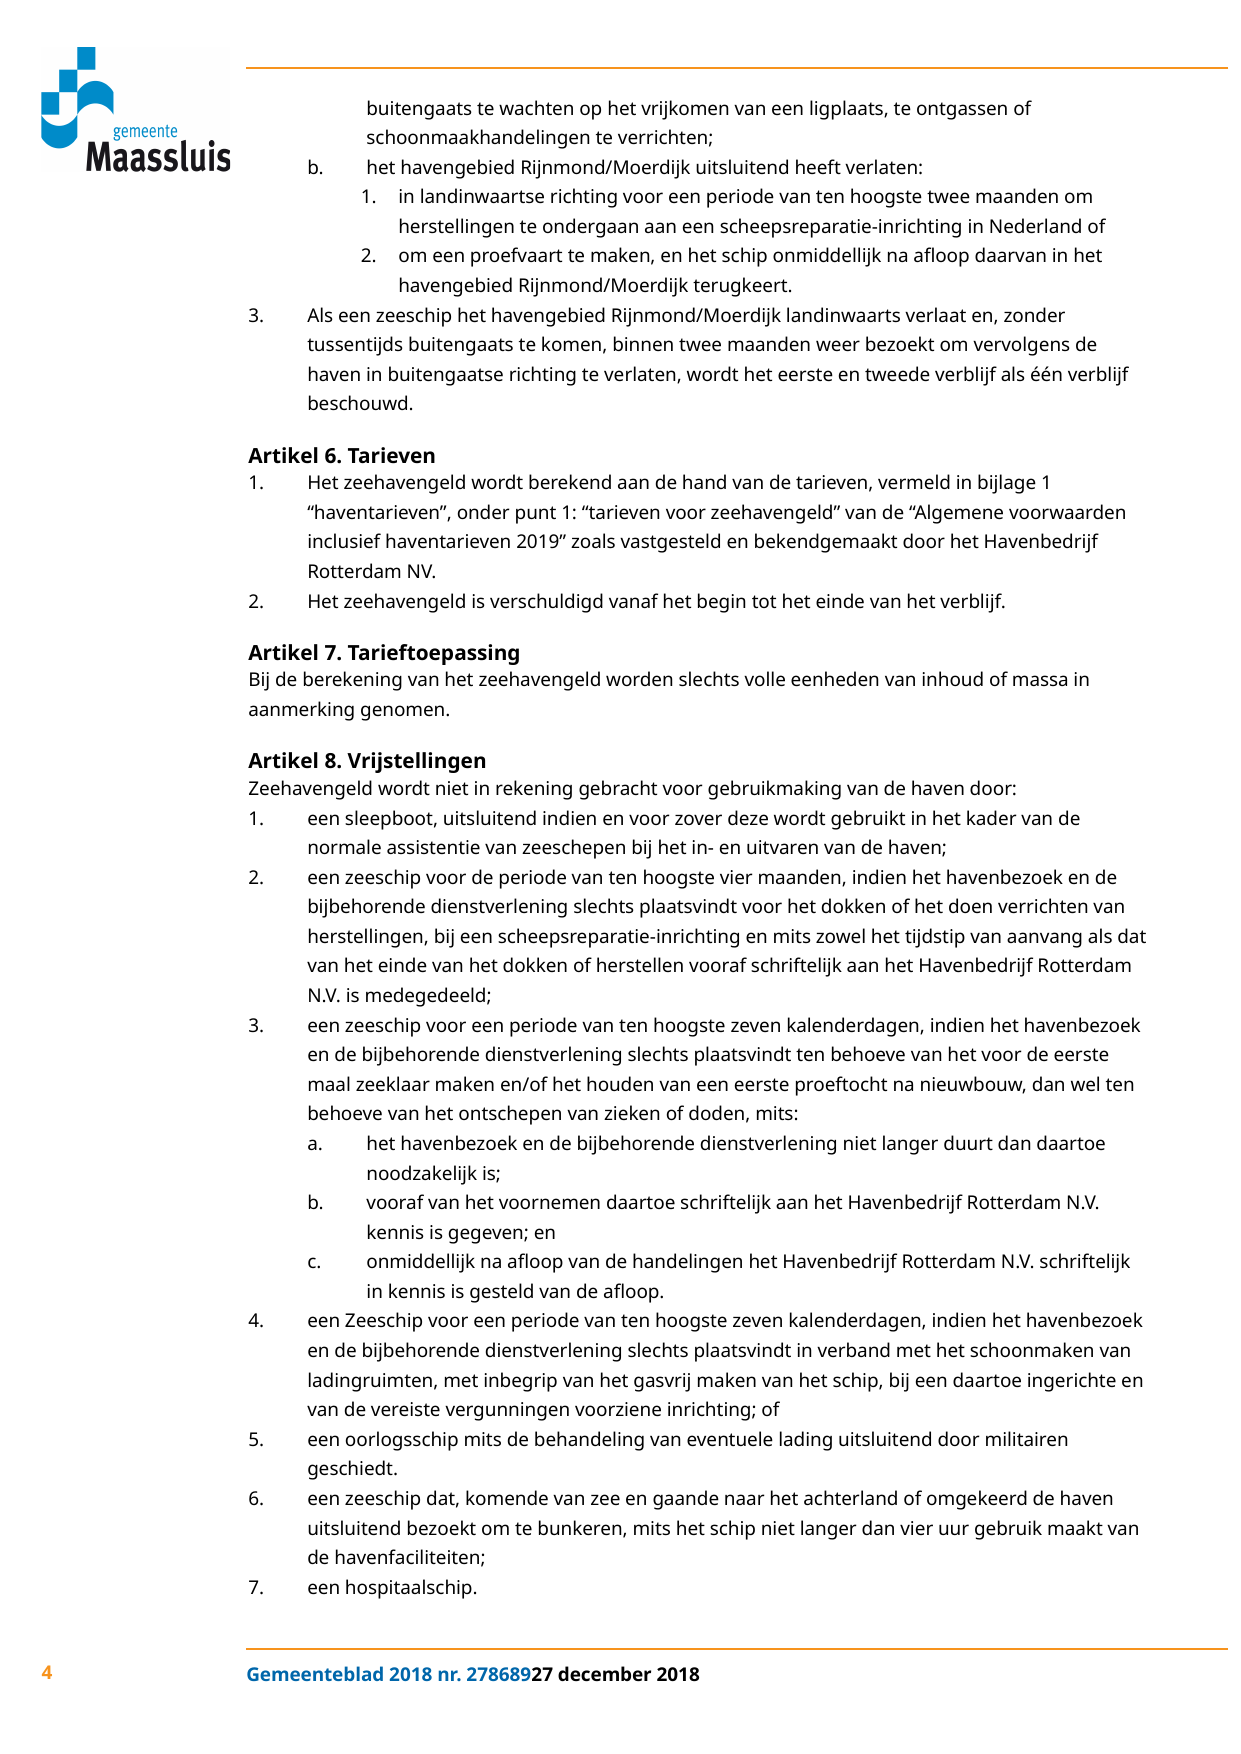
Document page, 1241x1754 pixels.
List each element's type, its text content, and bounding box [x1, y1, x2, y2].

text Zeehavengeld wordt niet in rekening gebracht voor gebruikmaking van de haven door: [248, 775, 1152, 801]
list Als een zeeschip het havengebied Rijnmond/Moerdijk landinwaarts verlaat en, zonder tussentijds buitengaats te komen, binnen twee maanden weer bezoekt om vervolgens de haven in buitengaatse richting te verlaten, wordt het eerste en tweede verblijf als één verblijf beschouwd. [248, 302, 1152, 416]
picture [41, 47, 231, 172]
list een zeeschip dat, komende van zee en gaande naar het achterland of omgekeerd de haven uitsluitend bezoekt om te bunkeren, mits het schip niet langer dan vier uur gebruik maakt van de havenfaciliteiten; [248, 1485, 1152, 1570]
list om een proefvaart te maken, en het schip onmiddellijk na afloop daarvan in het havengebied Rijnmond/Moerdijk terugkeert. [361, 243, 1152, 298]
list vooraf van het voornemen daartoe schriftelijk aan het Havenbedrijf Rotterdam N.V. kennis is gegeven; en [307, 1189, 1152, 1244]
list in landinwaartse richting voor een periode van ten hoogste twee maanden om herstellingen te ondergaan aan een scheepsreparatie-inrichting in Nederland of [361, 183, 1152, 239]
text Artikel 6. Tarieven [248, 441, 1152, 469]
list Het zeehavengeld is verschuldigd vanaf het begin tot het einde van het verblijf. [248, 588, 1152, 613]
list het havengebied Rijnmond/Moerdijk uitsluitend heeft verlaten: [307, 154, 1152, 180]
list buitengaats te wachten op het vrijkomen van een ligplaats, te ontgassen of schoonmaakhandelingen te verrichten; [307, 95, 1152, 150]
list het havenbezoek en de bijbehorende dienstverlening niet langer duurt dan daartoe noodzakelijk is; [307, 1130, 1152, 1185]
list onmiddellijk na afloop van de handelingen het Havenbedrijf Rotterdam N.V. schriftelijk in kennis is gesteld van de afloop. [307, 1248, 1152, 1304]
text Artikel 8. Vrijstellingen [248, 747, 1152, 775]
list een zeeschip voor de periode van ten hoogste vier maanden, indien het havenbezoek en de bijbehorende dienstverlening slechts plaatsvindt voor het dokken of het doen verrichten van herstellingen, bij een scheepsreparatie-inrichting en mits zowel het tijdstip van aanvang als dat van het einde van het dokken of herstellen vooraf schriftelijk aan het Havenbedrijf Rotterdam N.V. is medegedeeld; [248, 864, 1152, 1008]
text Artikel 7. Tarieftoepassing [248, 638, 1152, 667]
list een sleepboot, uitsluitend indien en voor zover deze wordt gebruikt in het kader van de normale assistentie van zeeschepen bij het in- en uitvaren van de haven; [248, 805, 1152, 860]
text Bij de berekening van het zeehavengeld worden slechts volle eenheden van inhoud of massa in aanmerking genomen. [248, 667, 1152, 722]
list Het zeehavengeld wordt berekend aan de hand van de tarieven, vermeld in bijlage 1 “haventarieven”, onder punt 1: “tarieven voor zeehavengeld” van de “Algemene voorwaarden inclusief haventarieven 2019” zoals vastgesteld en bekendgemaakt door het Havenbedrijf Rotterdam NV. [248, 469, 1152, 584]
list een hospitaalschip. [248, 1574, 1152, 1599]
list een oorlogsschip mits de behandeling van eventuele lading uitsluitend door militairen geschiedt. [248, 1426, 1152, 1481]
list een zeeschip voor een periode van ten hoogste zeven kalenderdagen, indien het havenbezoek en de bijbehorende dienstverlening slechts plaatsvindt ten behoeve van het voor de eerste maal zeeklaar maken en/of het houden van een eerste proeftocht na nieuwbouw, dan wel ten behoeve van het ontschepen van zieken of doden, mits: [248, 1012, 1152, 1126]
list een Zeeschip voor een periode van ten hoogste zeven kalenderdagen, indien het havenbezoek en de bijbehorende dienstverlening slechts plaatsvindt in verband met het schoonmaken van ladingruimten, met inbegrip van het gasvrij maken van het schip, bij een daartoe ingerichte en van de vereiste vergunningen voorziene inrichting; of [248, 1308, 1152, 1422]
picture [41, 47, 77, 92]
